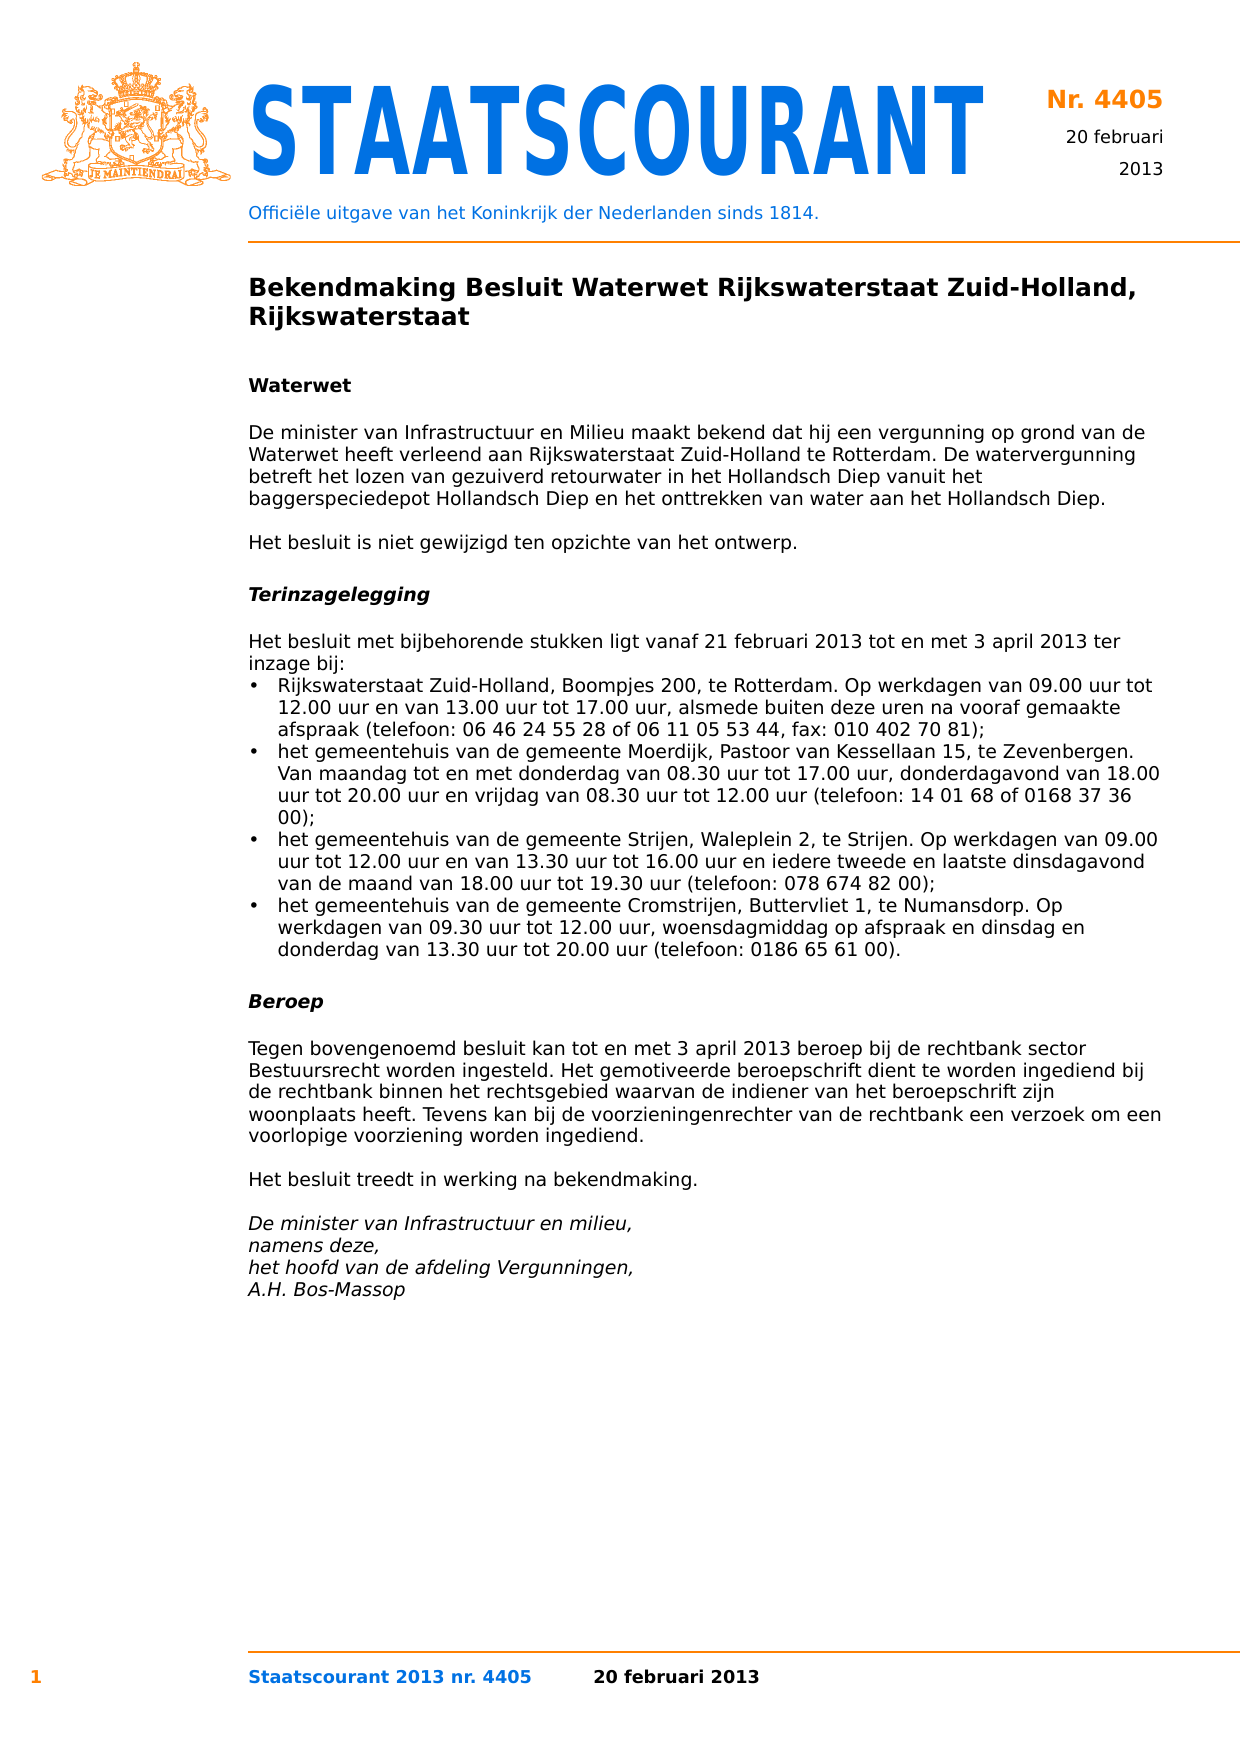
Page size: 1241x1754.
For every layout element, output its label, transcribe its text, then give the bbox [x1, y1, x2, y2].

text • het gemeentehuis van de gemeente Strijen, Waleplein 2, te Strijen. Op werkdagen van 09.00 uur tot 12.00 uur en van 13.30 uur tot 16.00 uur en iedere tweede en laatste dinsdagavond van de maand van 18.00 uur tot 19.30 uur (telefoon: 078 674 82 00); [248, 829, 1163, 894]
table_cell 20 februari [998, 121, 1240, 153]
table_header [25, 62, 248, 241]
subtitle Terinzagelegging [248, 584, 1163, 606]
subtitle Waterwet [248, 375, 1163, 397]
subtitle Beroep [248, 991, 1163, 1012]
subtitle Bekendmaking Besluit Waterwet Rijkswaterstaat Zuid-Holland, Rijkswaterstaat [248, 273, 1163, 331]
table_header STAATSCOURANT [248, 62, 998, 203]
text Het besluit is niet gewijzigd ten opzichte van het ontwerp. [248, 532, 1163, 554]
text Tegen bovengenoemd besluit kan tot en met 3 april 2013 beroep bij de rechtbank sector Bestuursrecht worden ingesteld. Het gemotiveerde beroepschrift dient te worden ingediend bij de rechtbank binnen het rechtsgebied waarvan de indiener van het beroepschrift zijn woonplaats heeft. Tevens kan bij de voorzieningenrechter van de rechtbank een verzoek om een voorlopige voorziening worden ingediend. [248, 1037, 1163, 1147]
text De minister van Infrastructuur en milieu, namens deze, het hoofd van de afdeling Vergunningen, A.H. Bos-Massop [248, 1213, 1163, 1301]
text • het gemeentehuis van de gemeente Moerdijk, Pastoor van Kessellaan 15, te Zevenbergen. Van maandag tot en met donderdag van 08.30 uur tot 17.00 uur, donderdagavond van 18.00 uur tot 20.00 uur en vrijdag van 08.30 uur tot 12.00 uur (telefoon: 14 01 68 of 0168 37 36 00); [248, 741, 1163, 829]
text • het gemeentehuis van de gemeente Cromstrijen, Buttervliet 1, te Numansdorp. Op werkdagen van 09.30 uur tot 12.00 uur, woensdagmiddag op afspraak en dinsdag en donderdag van 13.30 uur tot 20.00 uur (telefoon: 0186 65 61 00). [248, 894, 1163, 961]
table_cell 2013 [998, 153, 1240, 203]
text De minister van Infrastructuur en Milieu maakt bekend dat hij een vergunning op grond van de Waterwet heeft verleend aan Rijkswaterstaat Zuid-Holland te Rotterdam. De watervergunning betreft het lozen van gezuiverd retourwater in het Hollandsch Diep vanuit het baggerspeciedepot Hollandsch Diep en het onttrekken van water aan het Hollandsch Diep. [248, 422, 1163, 510]
table_header Nr. 4405 [998, 62, 1240, 121]
text • Rijkswaterstaat Zuid-Holland, Boompjes 200, te Rotterdam. Op werkdagen van 09.00 uur tot 12.00 uur en van 13.00 uur tot 17.00 uur, alsmede buiten deze uren na vooraf gemaakte afspraak (telefoon: 06 46 24 55 28 of 06 11 05 53 44, fax: 010 402 70 81); [248, 675, 1163, 741]
table_cell Officiële uitgave van het Koninkrijk der Nederlanden sinds 1814. [248, 203, 1240, 241]
picture [41, 62, 231, 186]
text Het besluit treedt in werking na bekendmaking. [248, 1169, 1163, 1191]
text Het besluit met bijbehorende stukken ligt vanaf 21 februari 2013 tot en met 3 april 2013 ter inzage bij: [248, 631, 1163, 675]
